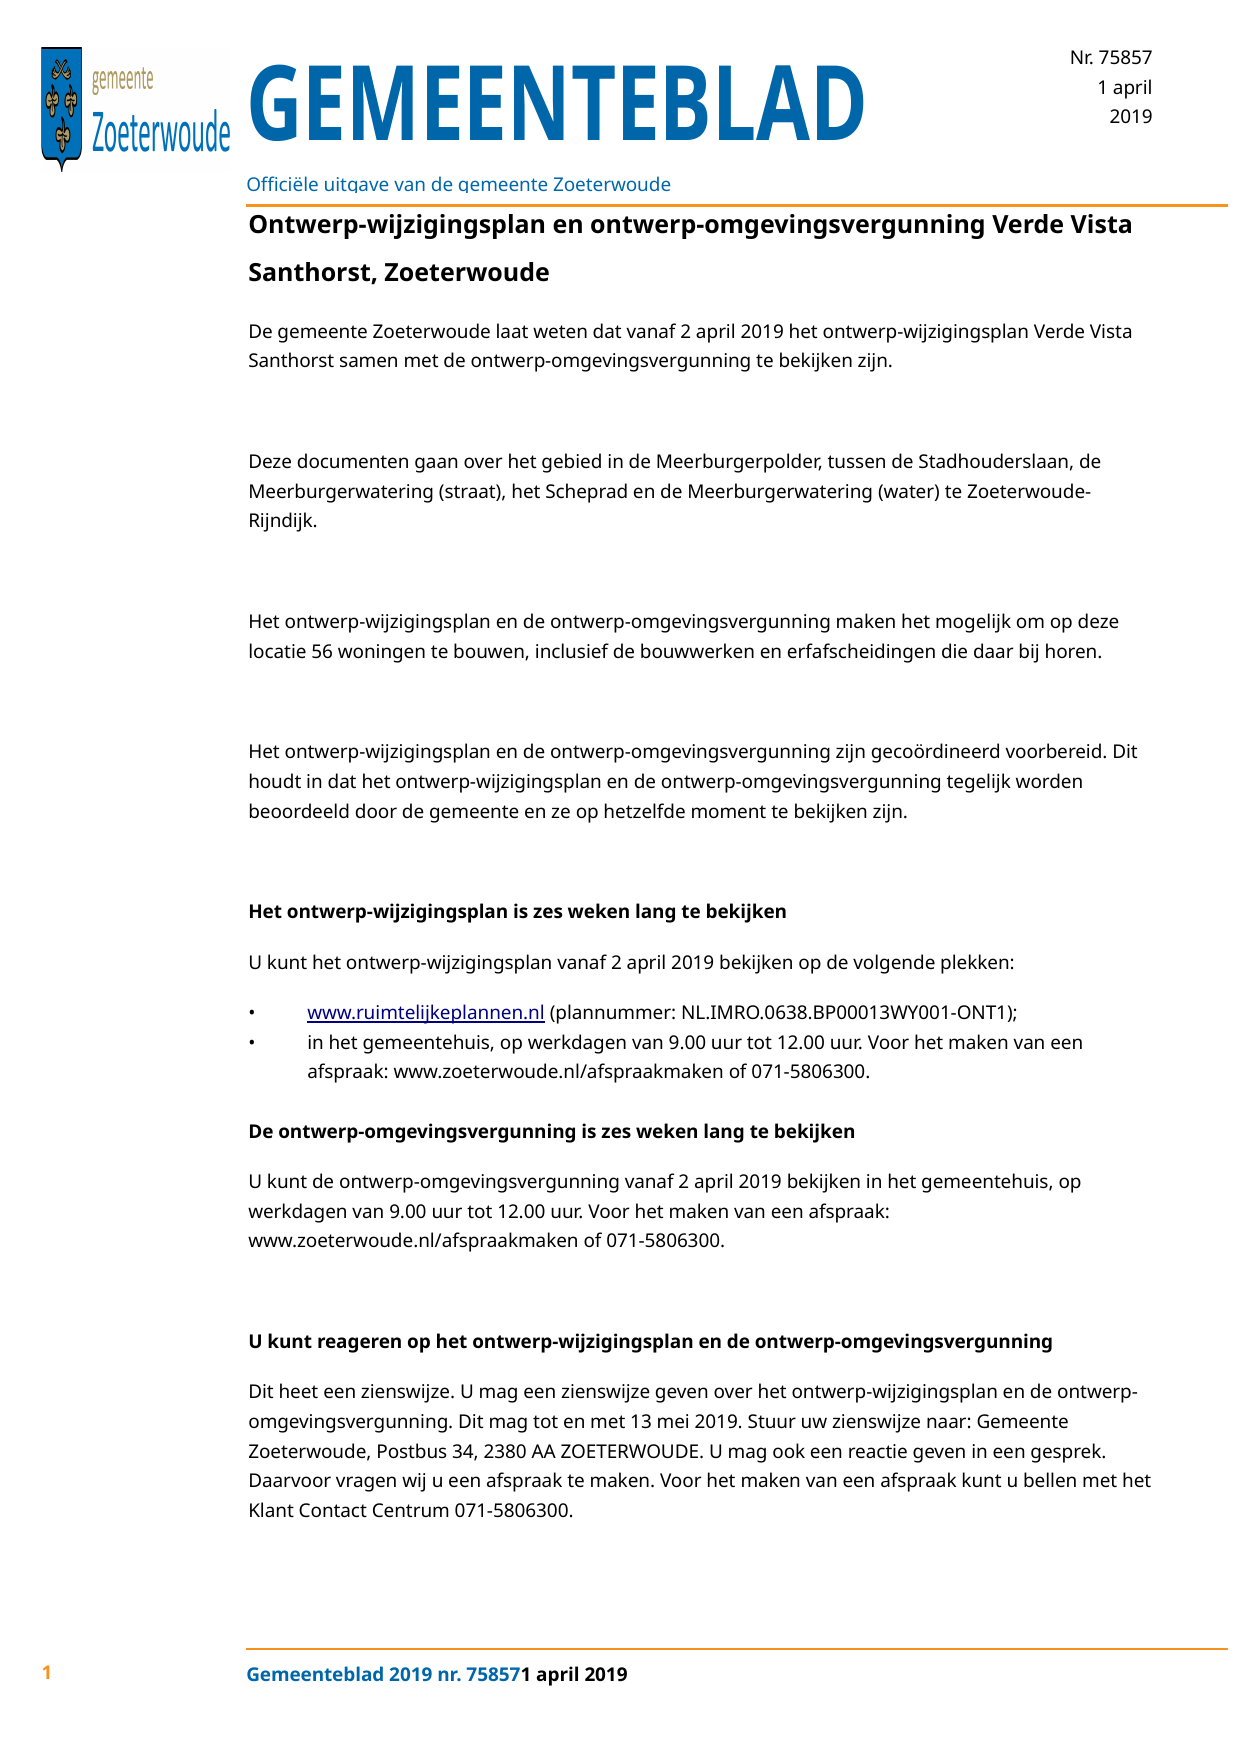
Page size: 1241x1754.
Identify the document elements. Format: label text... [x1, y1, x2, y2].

text U kunt de ontwerp-omgevingsvergunning vanaf 2 april 2019 bekijken in het gemeentehuis, op werkdagen van 9.00 uur tot 12.00 uur. Voor het maken van een afspraak: www.zoeterwoude.nl/afspraakmaken of 071-5806300. [248, 1168, 1152, 1253]
text U kunt het ontwerp-wijzigingsplan vanaf 2 april 2019 bekijken op de volgende plekken: [248, 949, 1152, 975]
text Het ontwerp-wijzigingsplan en de ontwerp-omgevingsvergunning zijn gecoördineerd voorbereid. Dit houdt in dat het ontwerp-wijzigingsplan en de ontwerp-omgevingsvergunning tegelijk worden beoordeeld door de gemeente en ze op hetzelfde moment te bekijken zijn. [248, 739, 1152, 824]
list in het gemeentehuis, op werkdagen van 9.00 uur tot 12.00 uur. Voor het maken van een afspraak: www.zoeterwoude.nl/afspraakmaken of 071-5806300. [248, 1029, 1152, 1084]
text De ontwerp-omgevingsvergunning is zes weken lang te bekijken [248, 1118, 1152, 1144]
list www.ruimtelijkeplannen.nl (plannummer: NL.IMRO.0638.BP00013WY001-ONT1); [248, 999, 1152, 1025]
text Het ontwerp-wijzigingsplan en de ontwerp-omgevingsvergunning maken het mogelijk om op deze locatie 56 woningen te bouwen, inclusief de bouwwerken en erfafscheidingen die daar bij horen. [248, 608, 1152, 664]
text De gemeente Zoeterwoude laat weten dat vanaf 2 april 2019 het ontwerp-wijzigingsplan Verde Vista Santhorst samen met de ontwerp-omgevingsvergunning te bekijken zijn. [248, 318, 1152, 373]
text Het ontwerp-wijzigingsplan is zes weken lang te bekijken [248, 899, 1152, 924]
picture [41, 47, 231, 172]
text Deze documenten gaan over het gebied in de Meerburgerpolder, tussen de Stadhouderslaan, de Meerburgerwatering (straat), het Scheprad en de Meerburgerwatering (water) te Zoeterwoude-Rijndijk. [248, 448, 1152, 533]
text Ontwerp-wijzigingsplan en ontwerp-omgevingsvergunning Verde Vista Santhorst, Zoeterwoude [248, 207, 1152, 288]
text Dit heet een zienswijze. U mag een zienswijze geven over het ontwerp-wijzigingsplan en de ontwerp-omgevingsvergunning. Dit mag tot en met 13 mei 2019. Stuur uw zienswijze naar: Gemeente Zoeterwoude, Postbus 34, 2380 AA ZOETERWOUDE. U mag ook een reactie geven in een gesprek. Daarvoor vragen wij u een afspraak te maken. Voor het maken van een afspraak kunt u bellen met het Klant Contact Centrum 071-5806300. [248, 1379, 1152, 1523]
text U kunt reageren op het ontwerp-wijzigingsplan en de ontwerp-omgevingsvergunning [248, 1328, 1152, 1354]
